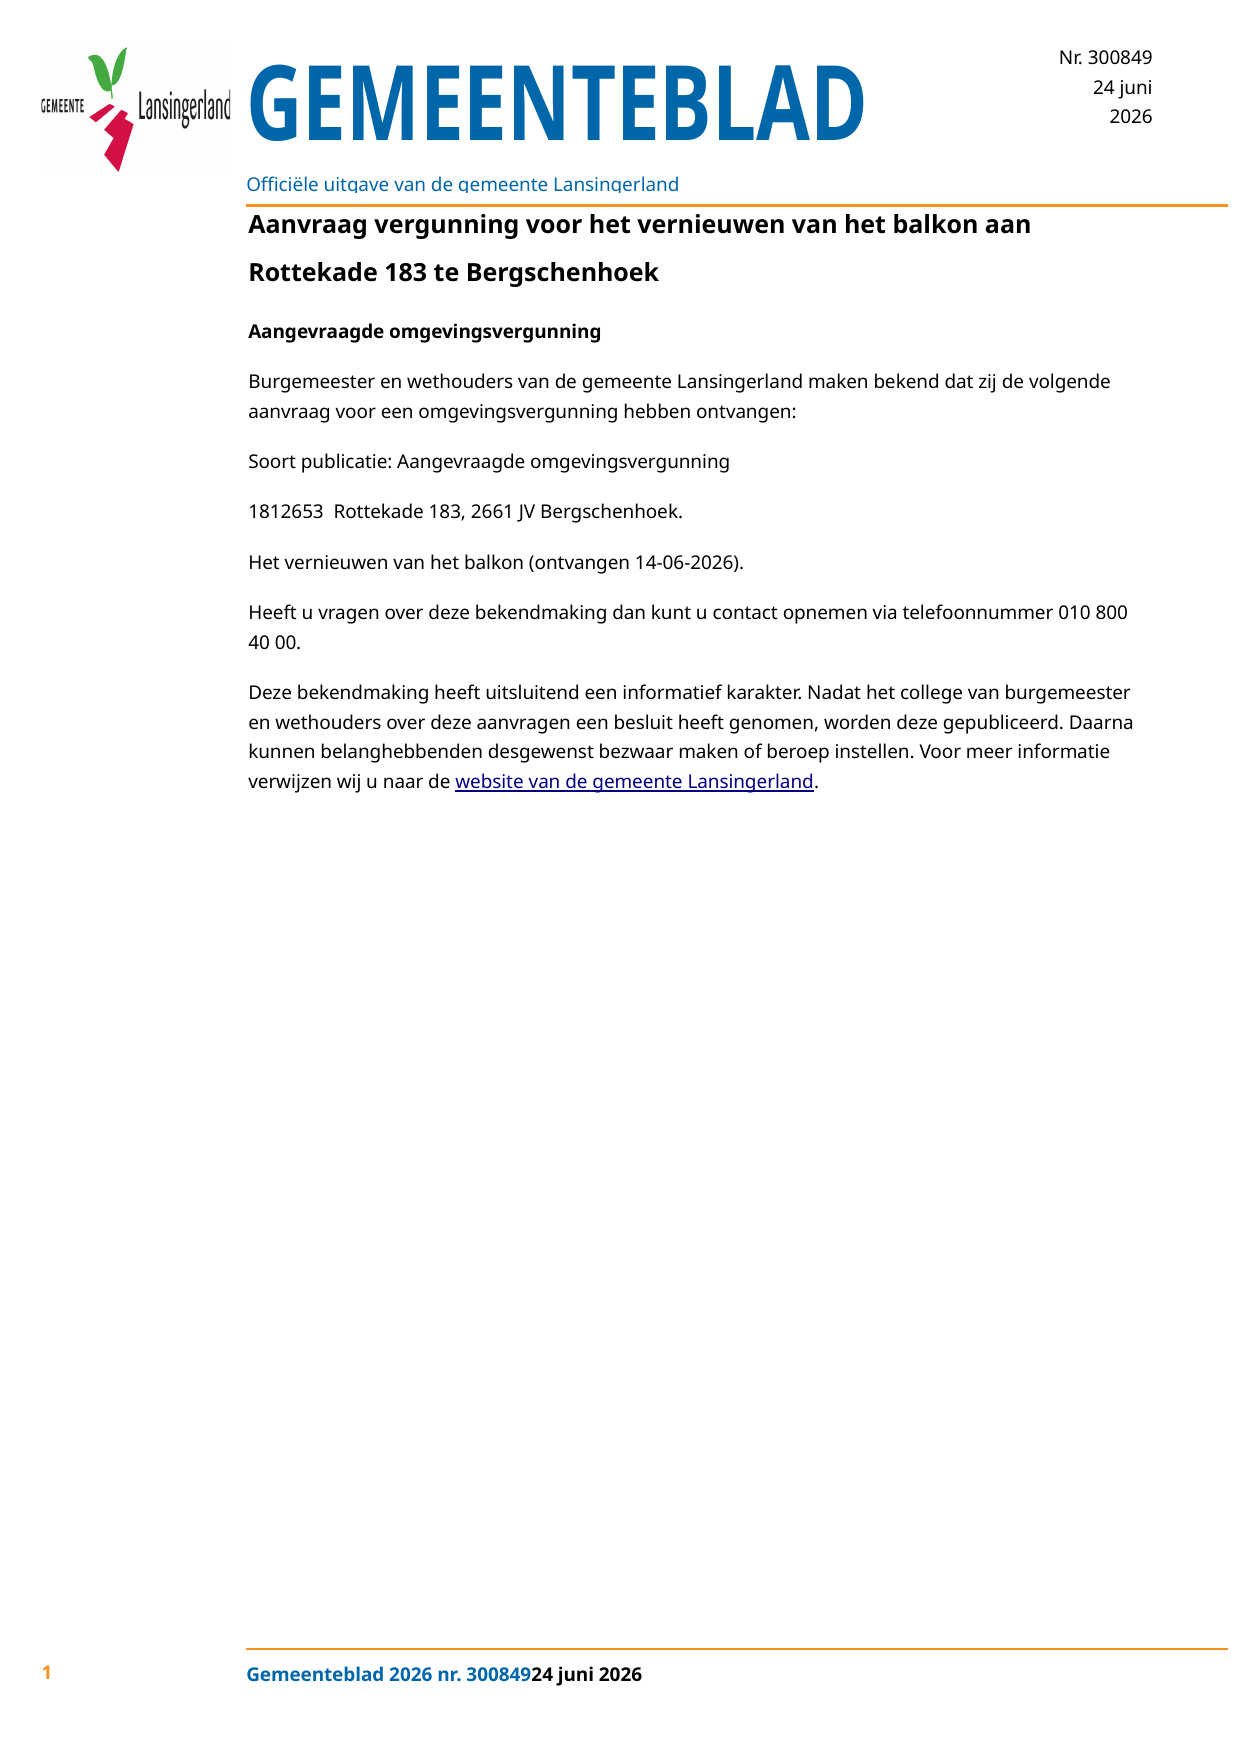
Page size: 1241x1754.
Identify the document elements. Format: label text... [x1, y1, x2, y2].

text Heeft u vragen over deze bekendmaking dan kunt u contact opnemen via telefoonnummer 010 800 40 00. [248, 599, 1152, 655]
picture [41, 47, 231, 172]
text Aangevraagde omgevingsvergunning [248, 318, 1152, 344]
text Soort publicatie: Aangevraagde omgevingsvergunning [248, 448, 1152, 474]
text 1812653 Rottekade 183, 2661 JV Bergschenhoek. [248, 499, 1152, 524]
text Deze bekendmaking heeft uitsluitend een informatief karakter. Nadat het college van burgemeester en wethouders over deze aanvragen een besluit heeft genomen, worden deze gepubliceerd. Daarna kunnen belanghebbenden desgewenst bezwaar maken of beroep instellen. Voor meer informatie verwijzen wij u naar de website van de gemeente Lansingerland. [248, 679, 1152, 794]
text Het vernieuwen van het balkon (ontvangen 14-06-2026). [248, 549, 1152, 575]
text Burgemeester en wethouders van de gemeente Lansingerland maken bekend dat zij de volgende aanvraag voor een omgevingsvergunning hebben ontvangen: [248, 368, 1152, 424]
text Aanvraag vergunning voor het vernieuwen van het balkon aan Rottekade 183 te Bergschenhoek [248, 207, 1152, 288]
